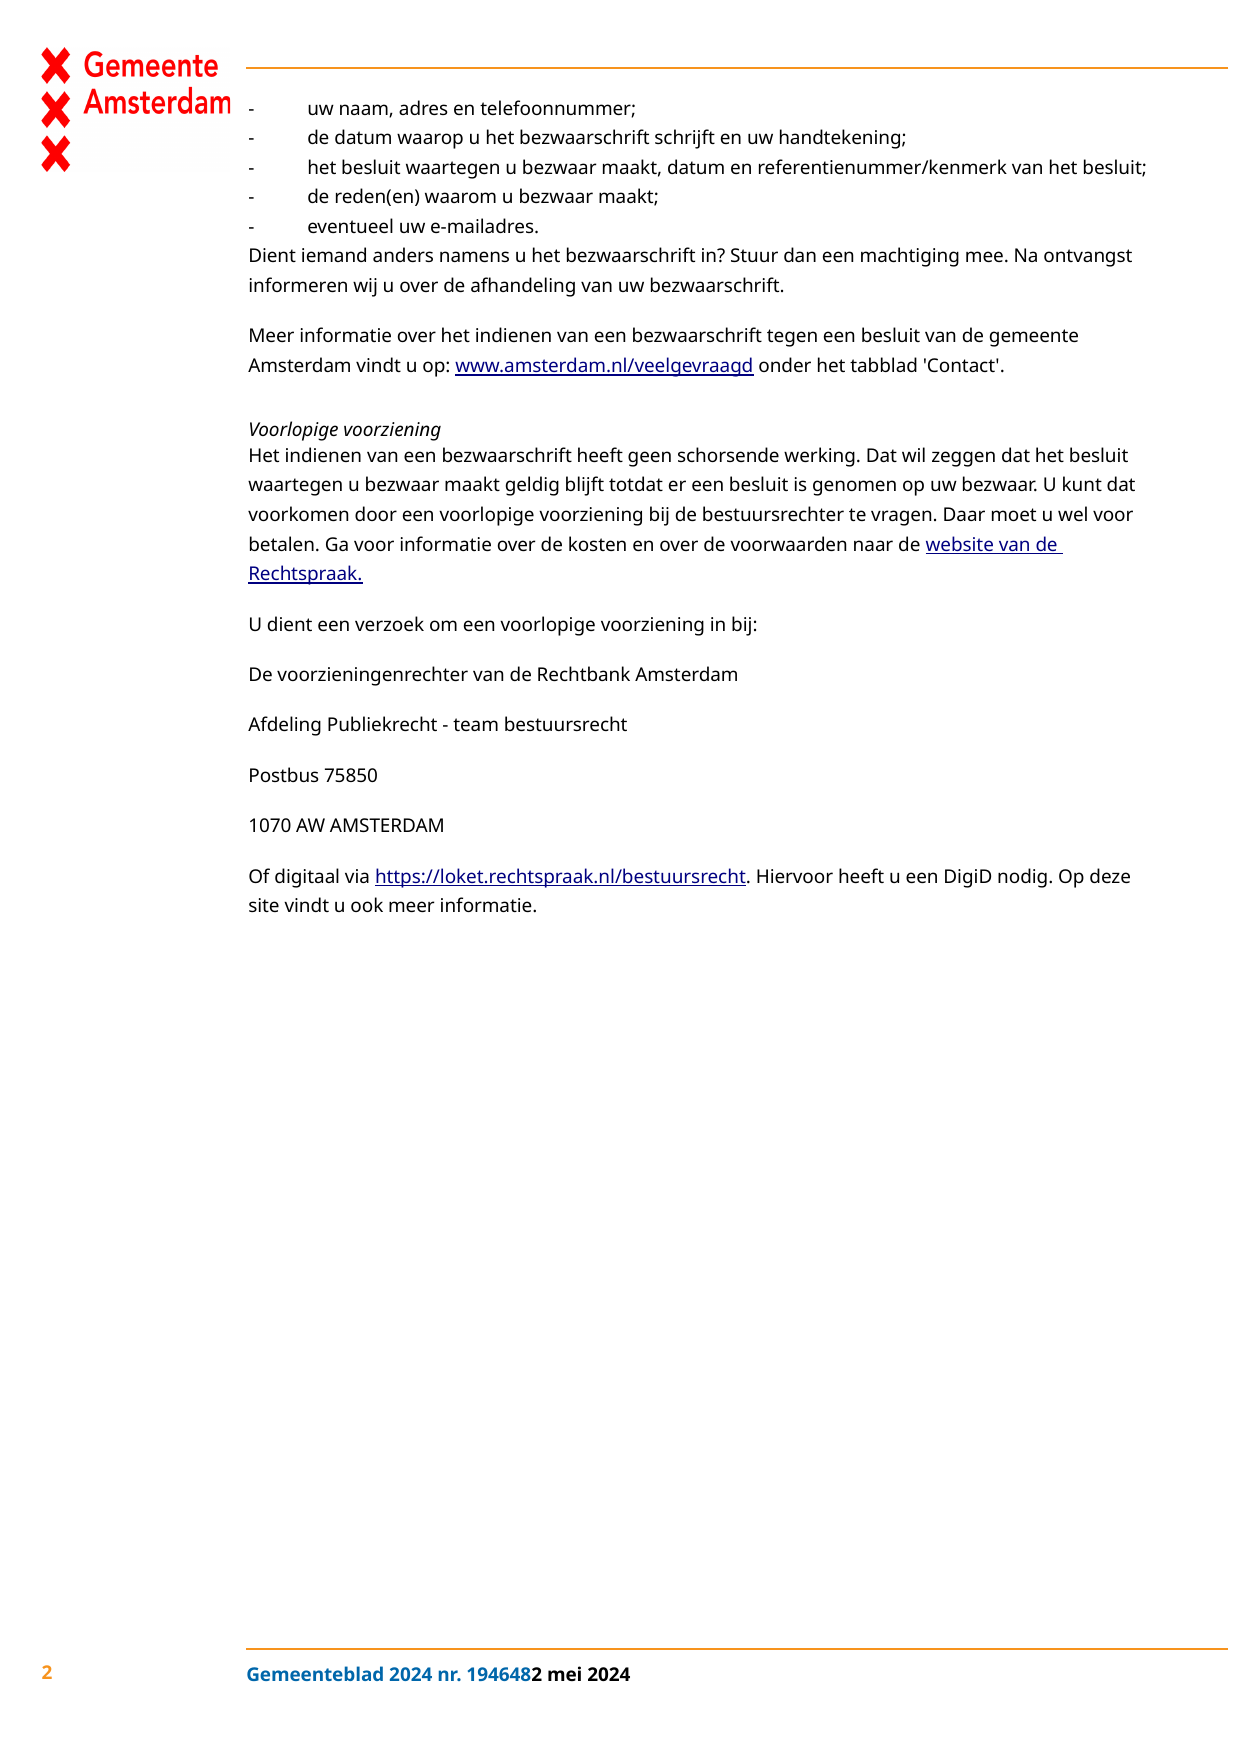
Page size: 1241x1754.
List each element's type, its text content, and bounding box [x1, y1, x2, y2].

text Dient iemand anders namens u het bezwaarschrift in? Stuur dan een machtiging mee. Na ontvangst informeren wij u over de afhandeling van uw bezwaarschrift. [248, 243, 1152, 298]
text Of digitaal via https://loket.rechtspraak.nl/bestuursrecht. Hiervoor heeft u een DigiD nodig. Op deze site vindt u ook meer informatie. [248, 863, 1152, 918]
text 1070 AW AMSTERDAM [248, 812, 1152, 838]
picture [41, 47, 231, 172]
text Postbus 75850 [248, 762, 1152, 788]
text Afdeling Publiekrecht - team bestuursrecht [248, 712, 1152, 737]
list uw naam, adres en telefoonnummer; [248, 95, 1152, 121]
text Voorlopige voorziening [248, 416, 1152, 442]
text De voorzieningenrechter van de Rechtbank Amsterdam [248, 661, 1152, 687]
list de reden(en) waarom u bezwaar maakt; [248, 183, 1152, 209]
list het besluit waartegen u bezwaar maakt, datum en referentienummer/kenmerk van het besluit; [248, 154, 1152, 180]
text Meer informatie over het indienen van een bezwaarschrift tegen een besluit van de gemeente Amsterdam vindt u op: www.amsterdam.nl/veelgevraagd onder het tabblad 'Contact'. [248, 323, 1152, 378]
text U dient een verzoek om een voorlopige voorziening in bij: [248, 611, 1152, 636]
text Het indienen van een bezwaarschrift heeft geen schorsende werking. Dat wil zeggen dat het besluit waartegen u bezwaar maakt geldig blijft totdat er een besluit is genomen op uw bezwaar. U kunt dat voorkomen door een voorlopige voorziening bij de bestuursrechter te vragen. Daar moet u wel voor betalen. Ga voor informatie over de kosten en over de voorwaarden naar de website van de Rechtspraak. [248, 442, 1152, 586]
list eventueel uw e-mailadres. [248, 213, 1152, 239]
list de datum waarop u het bezwaarschrift schrijft en uw handtekening; [248, 124, 1152, 150]
